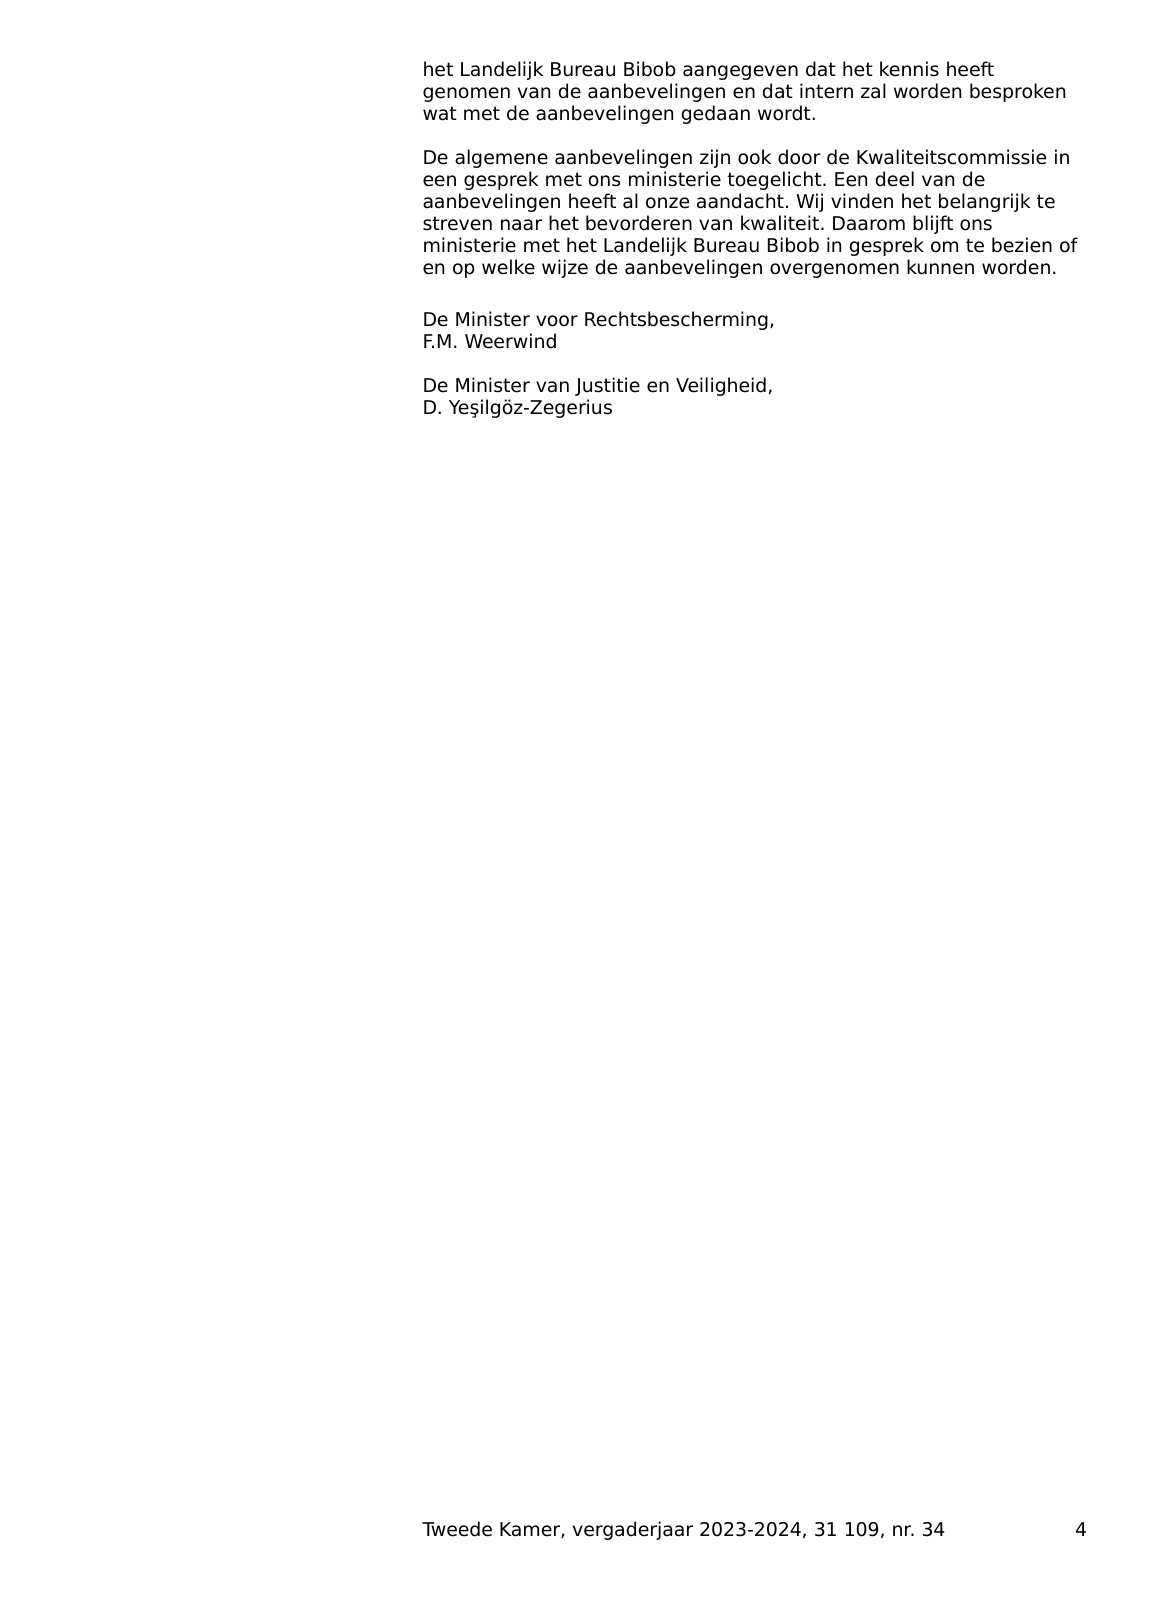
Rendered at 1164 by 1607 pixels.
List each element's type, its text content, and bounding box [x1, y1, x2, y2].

text De algemene aanbevelingen zijn ook door de Kwaliteitscommissie in een gesprek met ons ministerie toegelicht. Een deel van de aanbevelingen heeft al onze aandacht. Wij vinden het belangrijk te streven naar het bevorderen van kwaliteit. Daarom blijft ons ministerie met het Landelijk Bureau Bibob in gesprek om te bezien of en op welke wijze de aanbevelingen overgenomen kunnen worden. [422, 147, 1087, 279]
text De Minister van Justitie en Veiligheid, D. Yeşilgöz-Zegerius [422, 375, 1087, 419]
text De Minister voor Rechtsbescherming, F.M. Weerwind [422, 309, 1087, 353]
text het Landelijk Bureau Bibob aangegeven dat het kennis heeft genomen van de aanbevelingen en dat intern zal worden besproken wat met de aanbevelingen gedaan wordt. [422, 59, 1087, 125]
